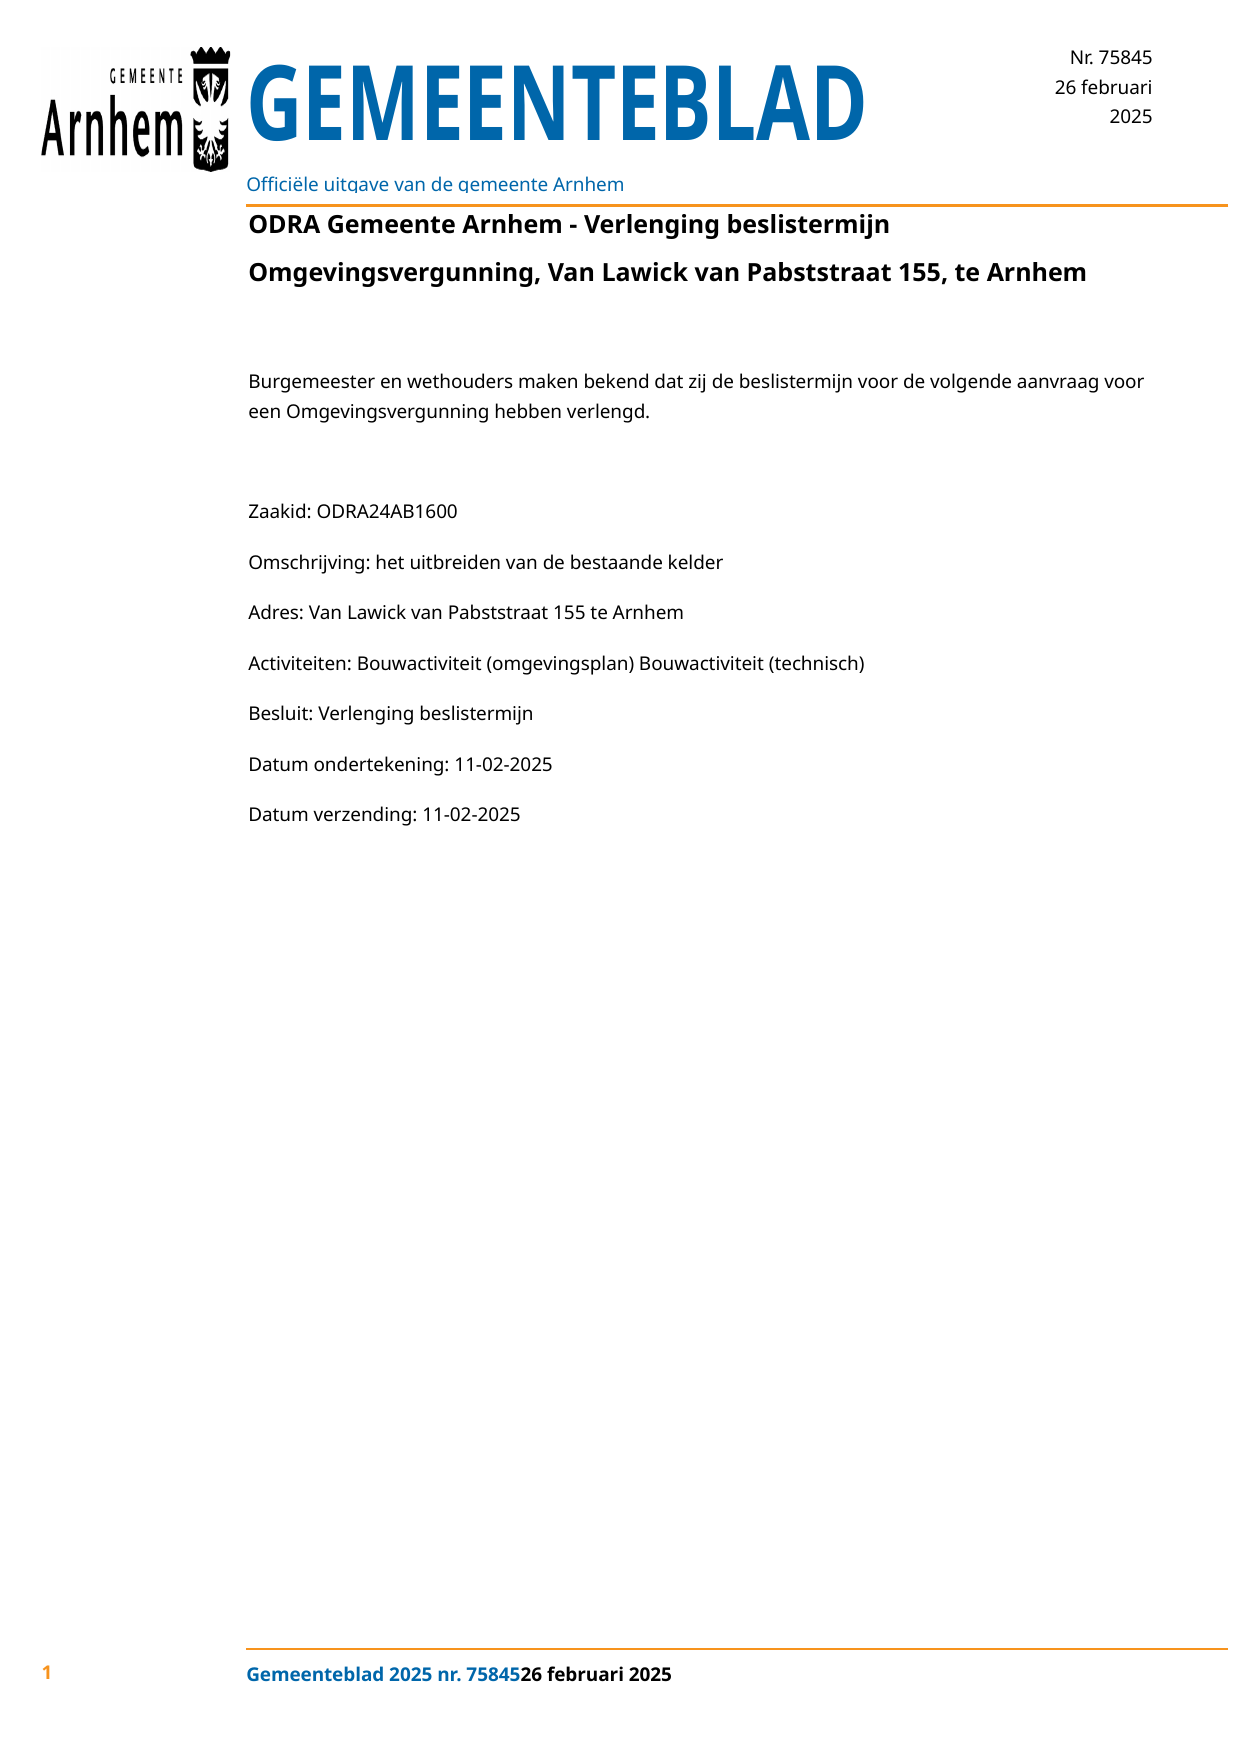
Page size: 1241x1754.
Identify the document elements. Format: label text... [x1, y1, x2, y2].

text Datum verzending: 11-02-2025 [248, 801, 1152, 827]
text Zaakid: ODRA24AB1600 [248, 499, 1152, 524]
picture [41, 47, 231, 172]
text Adres: Van Lawick van Pabststraat 155 te Arnhem [248, 599, 1152, 625]
text Omschrijving: het uitbreiden van de bestaande kelder [248, 549, 1152, 575]
text Activiteiten: Bouwactiviteit (omgevingsplan) Bouwactiviteit (technisch) [248, 650, 1152, 676]
text Datum ondertekening: 11-02-2025 [248, 751, 1152, 777]
text Besluit: Verlenging beslistermijn [248, 700, 1152, 726]
text ODRA Gemeente Arnhem - Verlenging beslistermijn Omgevingsvergunning, Van Lawick van Pabststraat 155, te Arnhem [248, 207, 1152, 288]
text Burgemeester en wethouders maken bekend dat zij de beslistermijn voor de volgende aanvraag voor een Omgevingsvergunning hebben verlengd. [248, 368, 1152, 424]
